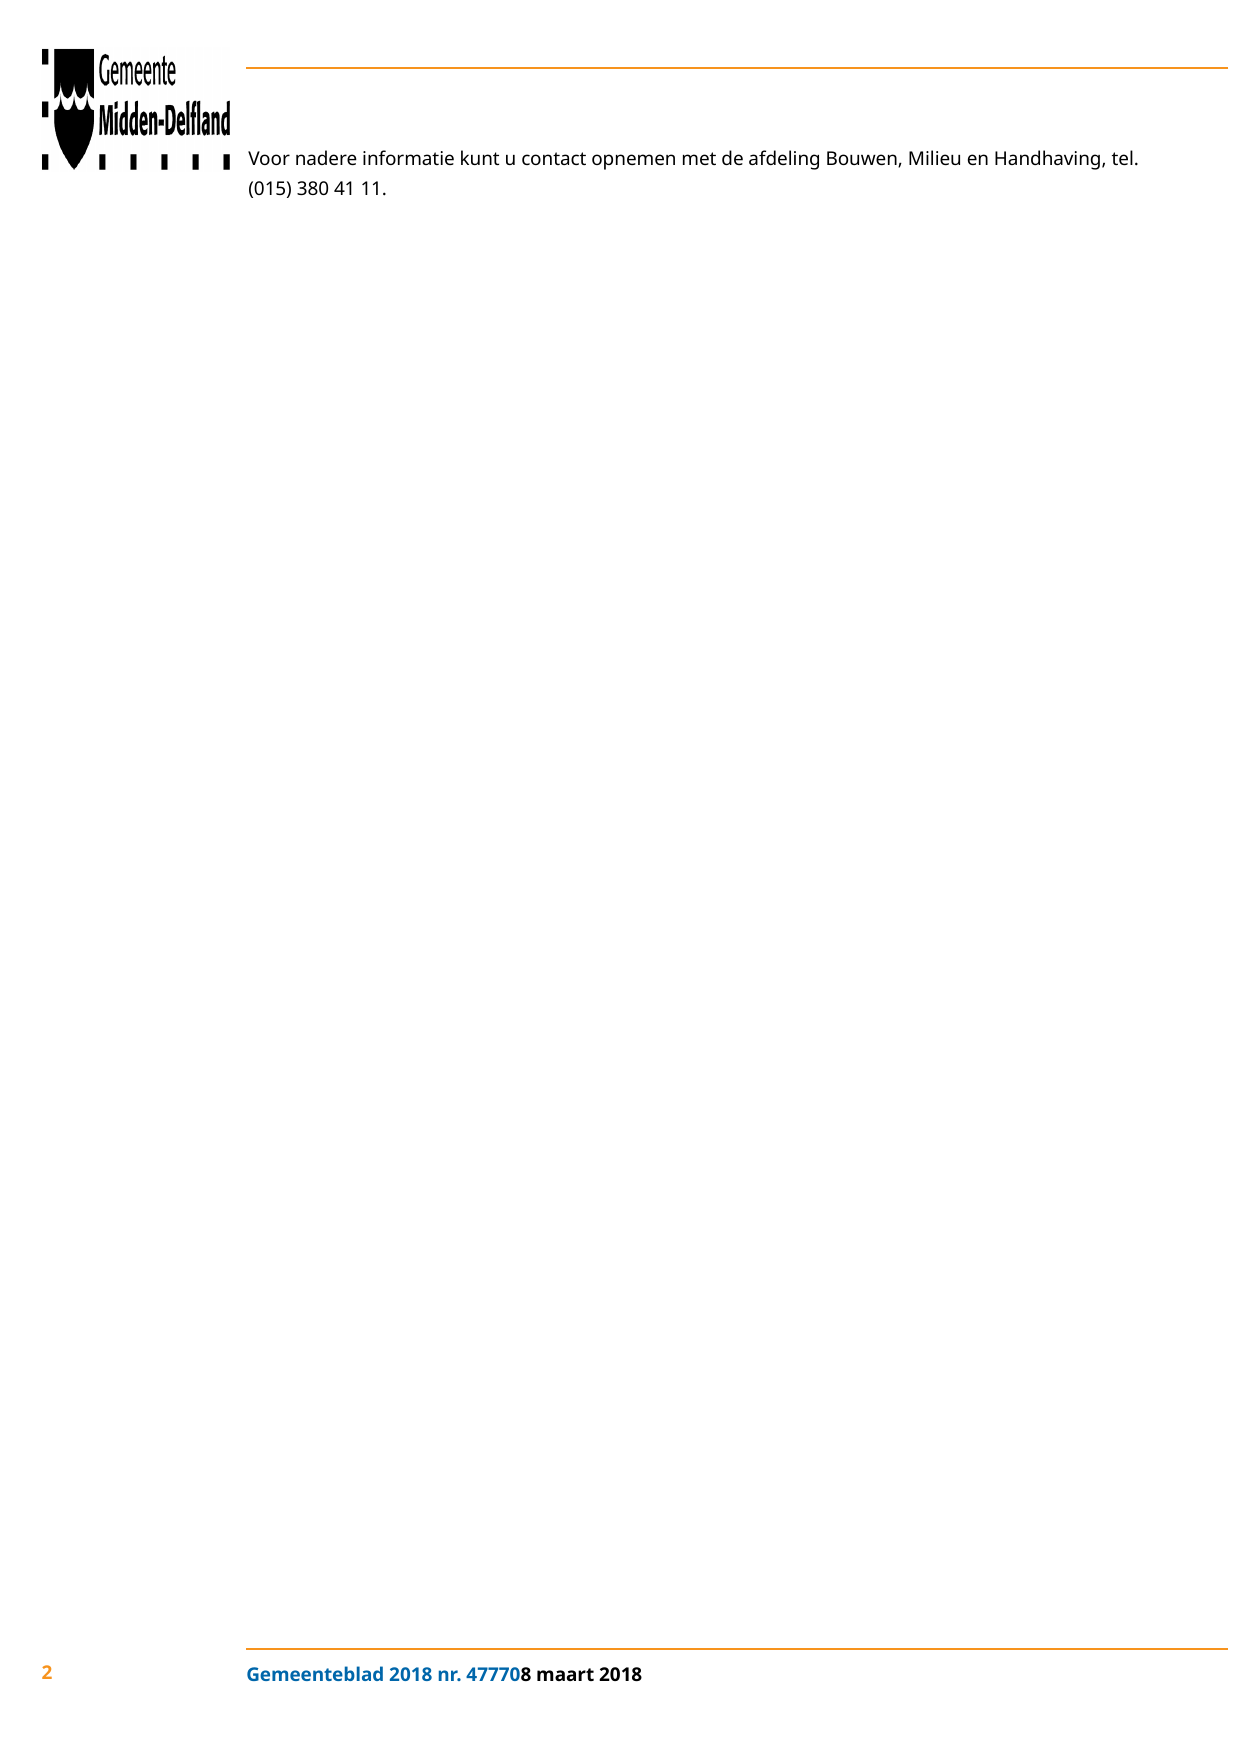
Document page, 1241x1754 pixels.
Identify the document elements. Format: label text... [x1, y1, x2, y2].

picture [41, 47, 231, 172]
text Voor nadere informatie kunt u contact opnemen met de afdeling Bouwen, Milieu en Handhaving, tel. (015) 380 41 11. [248, 145, 1152, 201]
